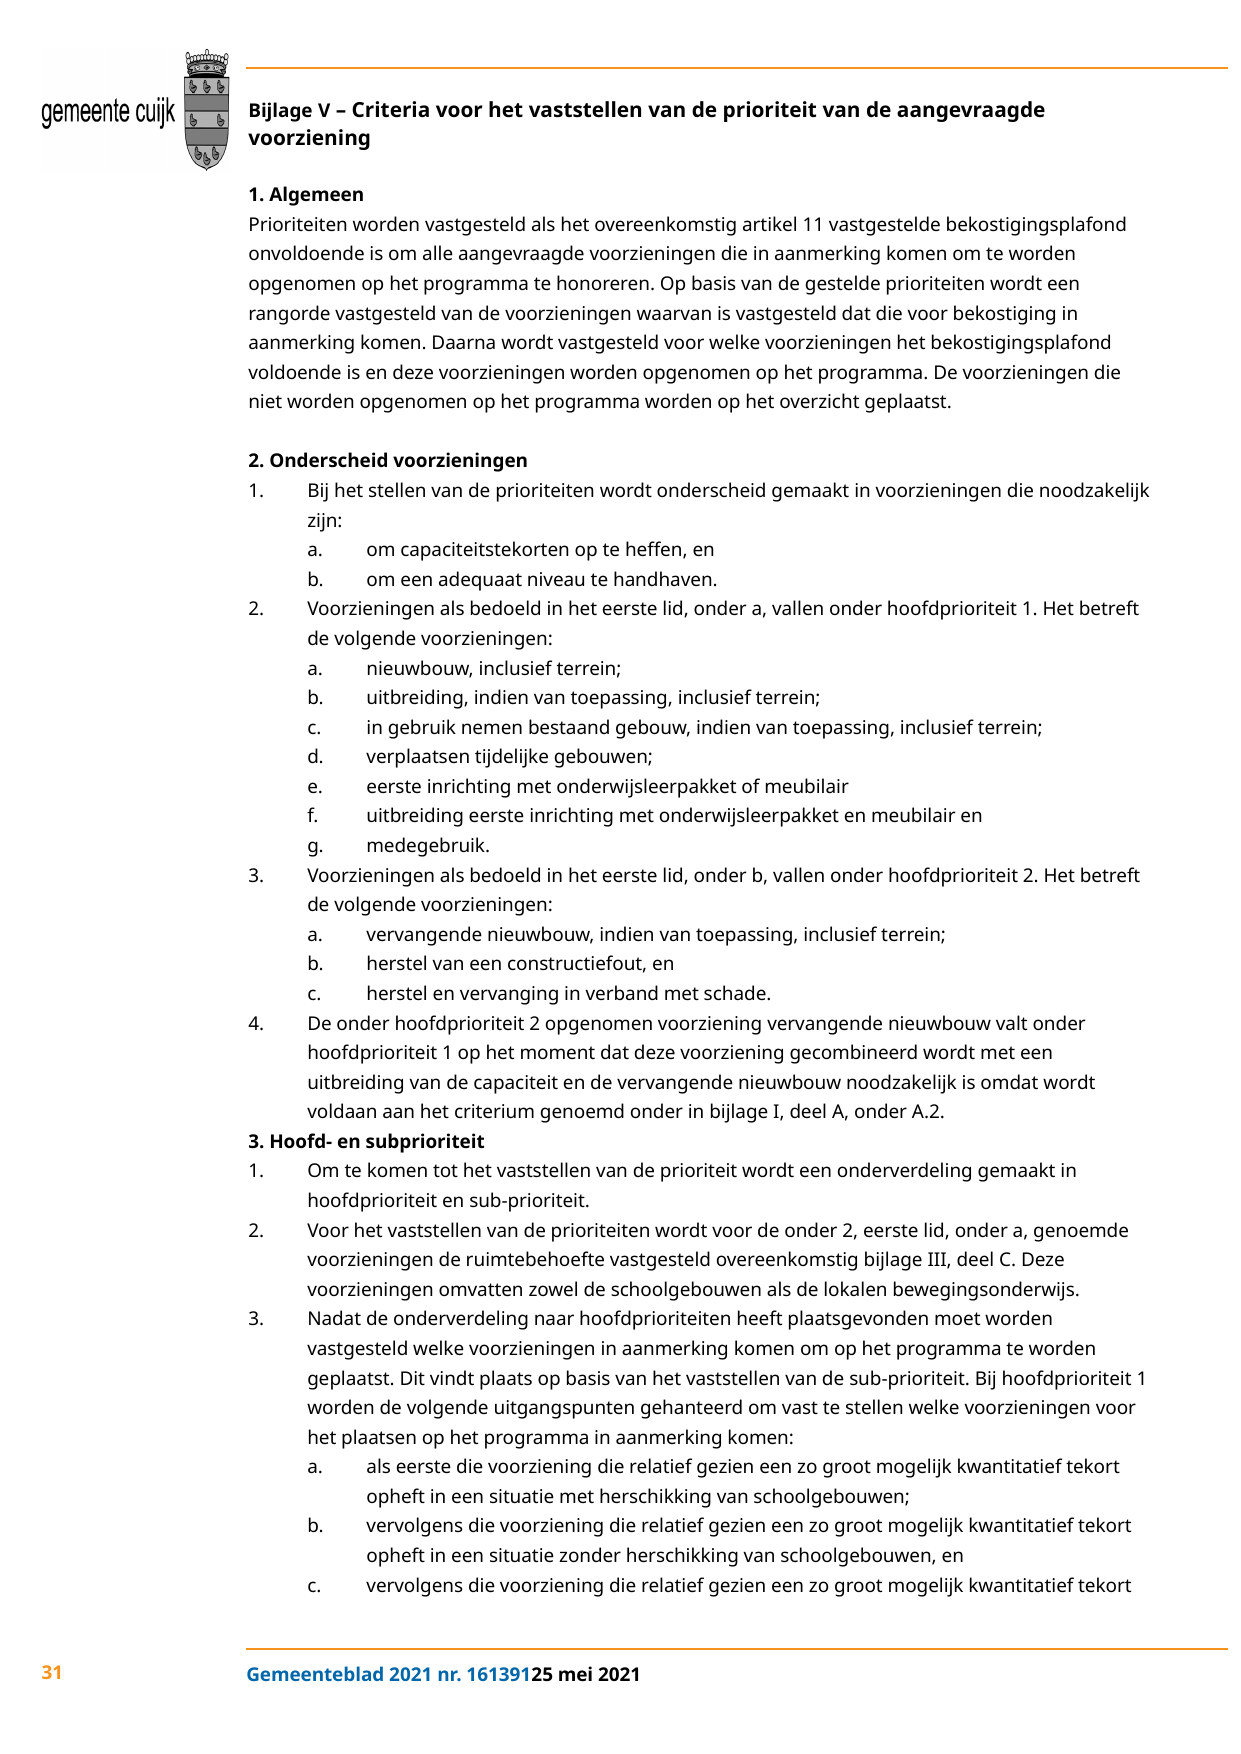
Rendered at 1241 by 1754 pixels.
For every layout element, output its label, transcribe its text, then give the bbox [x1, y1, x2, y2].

list vervangende nieuwbouw, indien van toepassing, inclusief terrein; [307, 921, 1152, 947]
list uitbreiding, indien van toepassing, inclusief terrein; [307, 684, 1152, 710]
text 1. Algemeen [248, 181, 1152, 207]
list vervolgens die voorziening die relatief gezien een zo groot mogelijk kwantitatief tekort [307, 1572, 1152, 1597]
list vervolgens die voorziening die relatief gezien een zo groot mogelijk kwantitatief tekort opheft in een situatie zonder herschikking van schoolgebouwen, en [307, 1513, 1152, 1568]
text 2. Onderscheid voorzieningen [248, 448, 1152, 473]
list Voor het vaststellen van de prioriteiten wordt voor de onder 2, eerste lid, onder a, genoemde voorzieningen de ruimtebehoefte vastgesteld overeenkomstig bijlage III, deel C. Deze voorzieningen omvatten zowel de schoolgebouwen als de lokalen bewegingsonderwijs. [248, 1217, 1152, 1302]
list om capaciteitstekorten op te heffen, en [307, 536, 1152, 562]
list medegebruik. [307, 832, 1152, 858]
list Voorzieningen als bedoeld in het eerste lid, onder a, vallen onder hoofdprioriteit 1. Het betreft de volgende voorzieningen: [248, 596, 1152, 651]
picture [41, 47, 231, 172]
list uitbreiding eerste inrichting met onderwijsleerpakket en meubilair en [307, 803, 1152, 828]
list Bij het stellen van de prioriteiten wordt onderscheid gemaakt in voorzieningen die noodzakelijk zijn: [248, 477, 1152, 532]
list De onder hoofdprioriteit 2 opgenomen voorziening vervangende nieuwbouw valt onder hoofdprioriteit 1 op het moment dat deze voorziening gecombineerd wordt met een uitbreiding van de capaciteit en de vervangende nieuwbouw noodzakelijk is omdat wordt voldaan aan het criterium genoemd onder in bijlage I, deel A, onder A.2. [248, 1010, 1152, 1124]
list herstel van een constructiefout, en [307, 951, 1152, 976]
list herstel en vervanging in verband met schade. [307, 980, 1152, 1006]
list nieuwbouw, inclusief terrein; [307, 655, 1152, 680]
list in gebruik nemen bestaand gebouw, indien van toepassing, inclusief terrein; [307, 714, 1152, 739]
text Prioriteiten worden vastgesteld als het overeenkomstig artikel 11 vastgestelde bekostigingsplafond onvoldoende is om alle aangevraagde voorzieningen die in aanmerking komen om te worden opgenomen op het programma te honoreren. Op basis van de gestelde prioriteiten wordt een rangorde vastgesteld van de voorzieningen waarvan is vastgesteld dat die voor bekostiging in aanmerking komen. Daarna wordt vastgesteld voor welke voorzieningen het bekostigingsplafond voldoende is en deze voorzieningen worden opgenomen op het programma. De voorzieningen die niet worden opgenomen op het programma worden op het overzicht geplaatst. [248, 211, 1152, 414]
list om een adequaat niveau te handhaven. [307, 566, 1152, 592]
list als eerste die voorziening die relatief gezien een zo groot mogelijk kwantitatief tekort opheft in een situatie met herschikking van schoolgebouwen; [307, 1453, 1152, 1509]
list Om te komen tot het vaststellen van de prioriteit wordt een onderverdeling gemaakt in hoofdprioriteit en sub-prioriteit. [248, 1158, 1152, 1213]
list verplaatsen tijdelijke gebouwen; [307, 743, 1152, 769]
text 3. Hoofd- en subprioriteit [248, 1128, 1152, 1154]
list Nadat de onderverdeling naar hoofdprioriteiten heeft plaatsgevonden moet worden vastgesteld welke voorzieningen in aanmerking komen om op het programma te worden geplaatst. Dit vindt plaats op basis van het vaststellen van de sub-prioriteit. Bij hoofdprioriteit 1 worden de volgende uitgangspunten gehanteerd om vast te stellen welke voorzieningen voor het plaatsen op het programma in aanmerking komen: [248, 1306, 1152, 1449]
text Bijlage V – Criteria voor het vaststellen van de prioriteit van de aangevraagde voorziening [248, 95, 1152, 152]
list eerste inrichting met onderwijsleerpakket of meubilair [307, 773, 1152, 799]
list Voorzieningen als bedoeld in het eerste lid, onder b, vallen onder hoofdprioriteit 2. Het betreft de volgende voorzieningen: [248, 862, 1152, 917]
